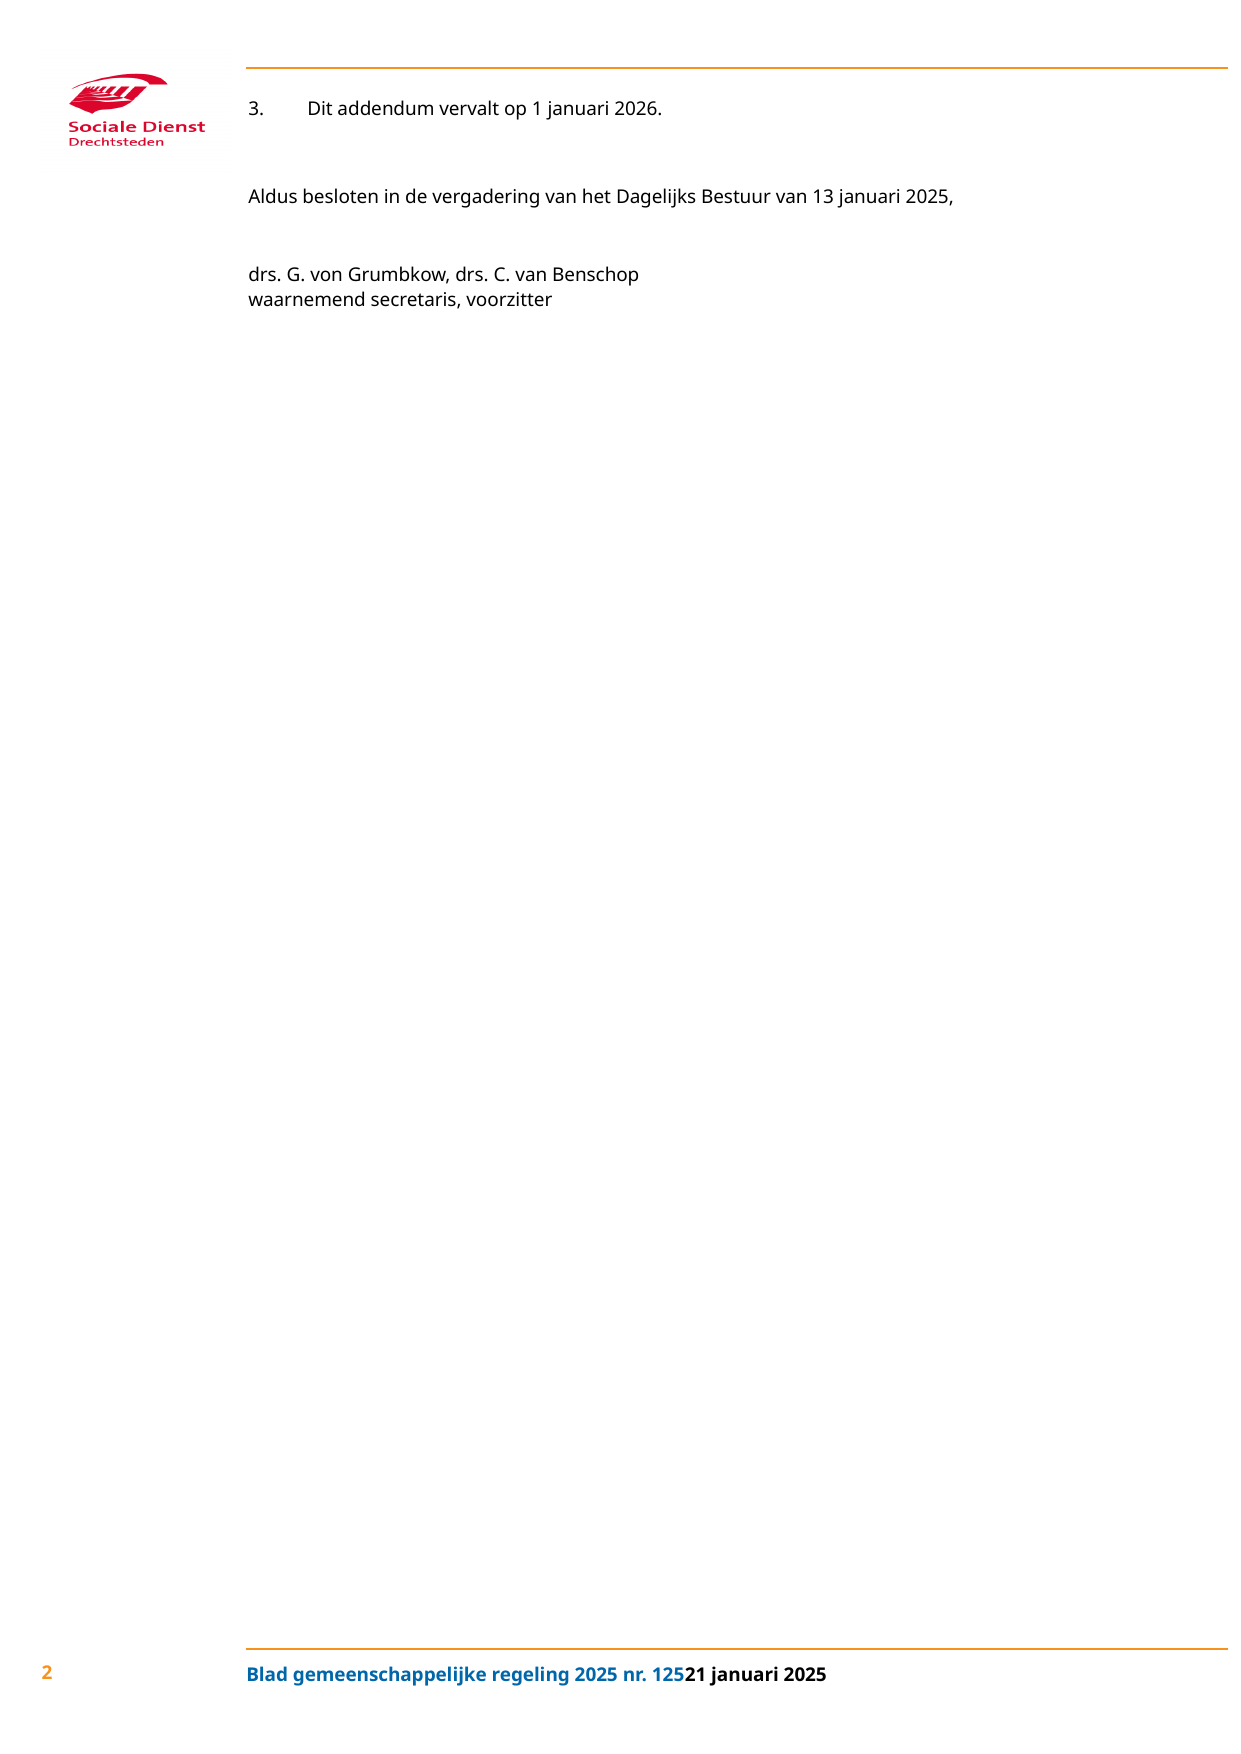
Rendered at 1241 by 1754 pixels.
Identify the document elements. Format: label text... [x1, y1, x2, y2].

picture [41, 47, 231, 172]
text Aldus besloten in de vergadering van het Dagelijks Bestuur van 13 januari 2025, [248, 183, 1152, 209]
text waarnemend secretaris, voorzitter [248, 286, 1152, 312]
list Dit addendum vervalt op 1 januari 2026. [248, 95, 1152, 121]
text drs. G. von Grumbkow, drs. C. van Benschop [248, 261, 1152, 286]
